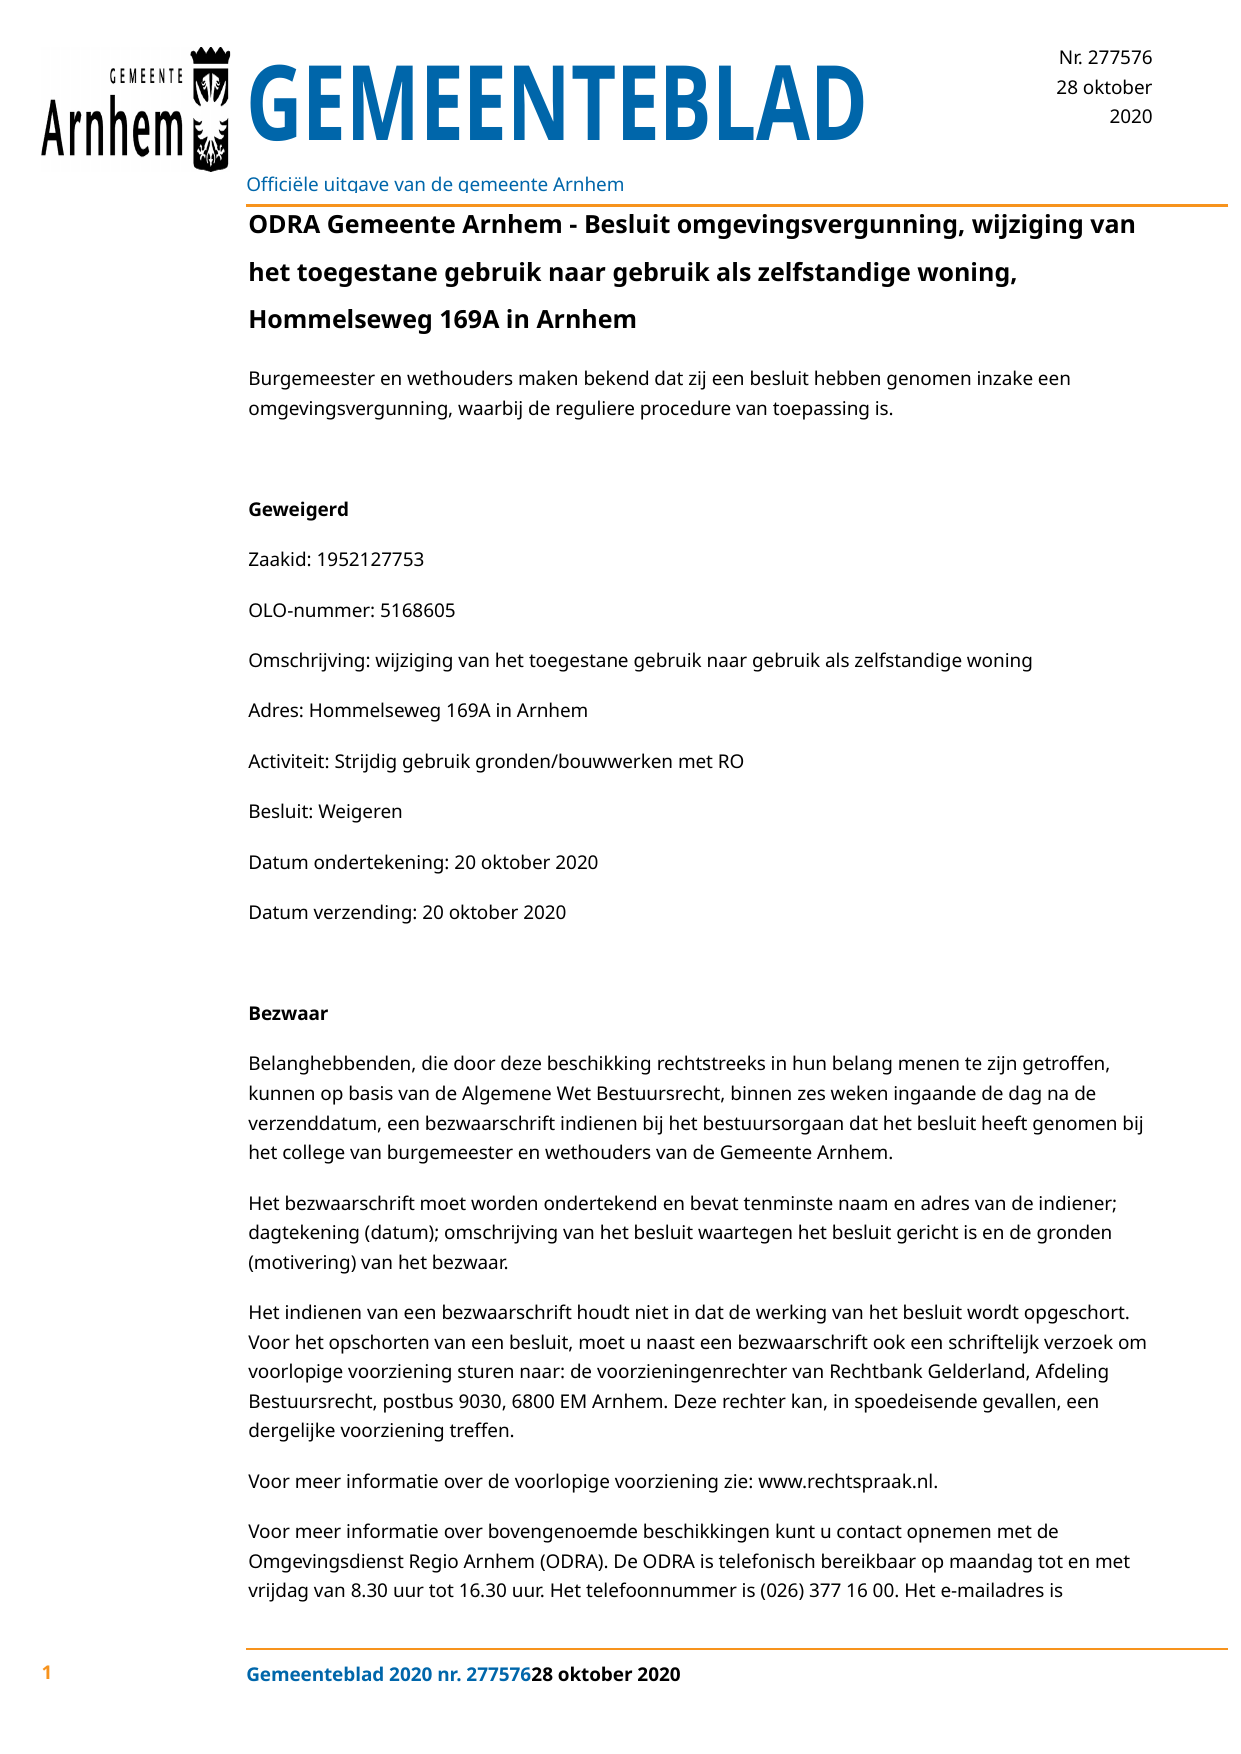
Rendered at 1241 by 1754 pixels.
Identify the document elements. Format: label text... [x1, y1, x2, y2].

text Adres: Hommelseweg 169A in Arnhem [248, 698, 1152, 723]
text Voor meer informatie over de voorlopige voorziening zie: www.rechtspraak.nl. [248, 1468, 1152, 1494]
text Burgemeester en wethouders maken bekend dat zij een besluit hebben genomen inzake een omgevingsvergunning, waarbij de reguliere procedure van toepassing is. [248, 366, 1152, 421]
text Het indienen van een bezwaarschrift houdt niet in dat de werking van het besluit wordt opgeschort. Voor het opschorten van een besluit, moet u naast een bezwaarschrift ook een schriftelijk verzoek om voorlopige voorziening sturen naar: de voorzieningenrechter van Rechtbank Gelderland, Afdeling Bestuursrecht, postbus 9030, 6800 EM Arnhem. Deze rechter kan, in spoedeisende gevallen, een dergelijke voorziening treffen. [248, 1299, 1152, 1443]
text Bezwaar [248, 1000, 1152, 1026]
text Geweigerd [248, 496, 1152, 522]
text Omschrijving: wijziging van het toegestane gebruik naar gebruik als zelfstandige woning [248, 647, 1152, 673]
text Datum verzending: 20 oktober 2020 [248, 899, 1152, 925]
picture [41, 47, 231, 172]
text Het bezwaarschrift moet worden ondertekend en bevat tenminste naam en adres van de indiener; dagtekening (datum); omschrijving van het besluit waartegen het besluit gericht is en de gronden (motivering) van het bezwaar. [248, 1190, 1152, 1274]
text Datum ondertekening: 20 oktober 2020 [248, 849, 1152, 874]
text OLO-nummer: 5168605 [248, 597, 1152, 622]
text Voor meer informatie over bovengenoemde beschikkingen kunt u contact opnemen met de Omgevingsdienst Regio Arnhem (ODRA). De ODRA is telefonisch bereikbaar op maandag tot en met vrijdag van 8.30 uur tot 16.30 uur. Het telefoonnummer is (026) 377 16 00. Het e-mailadres is [248, 1518, 1152, 1603]
text Activiteit: Strijdig gebruik gronden/bouwwerken met RO [248, 748, 1152, 774]
text ODRA Gemeente Arnhem - Besluit omgevingsvergunning, wijziging van het toegestane gebruik naar gebruik als zelfstandige woning, Hommelseweg 169A in Arnhem [248, 207, 1152, 336]
text Zaakid: 1952127753 [248, 546, 1152, 572]
text Belanghebbenden, die door deze beschikking rechtstreeks in hun belang menen te zijn getroffen, kunnen op basis van de Algemene Wet Bestuursrecht, binnen zes weken ingaande de dag na de verzenddatum, een bezwaarschrift indienen bij het bestuursorgaan dat het besluit heeft genomen bij het college van burgemeester en wethouders van de Gemeente Arnhem. [248, 1051, 1152, 1165]
text Besluit: Weigeren [248, 798, 1152, 824]
